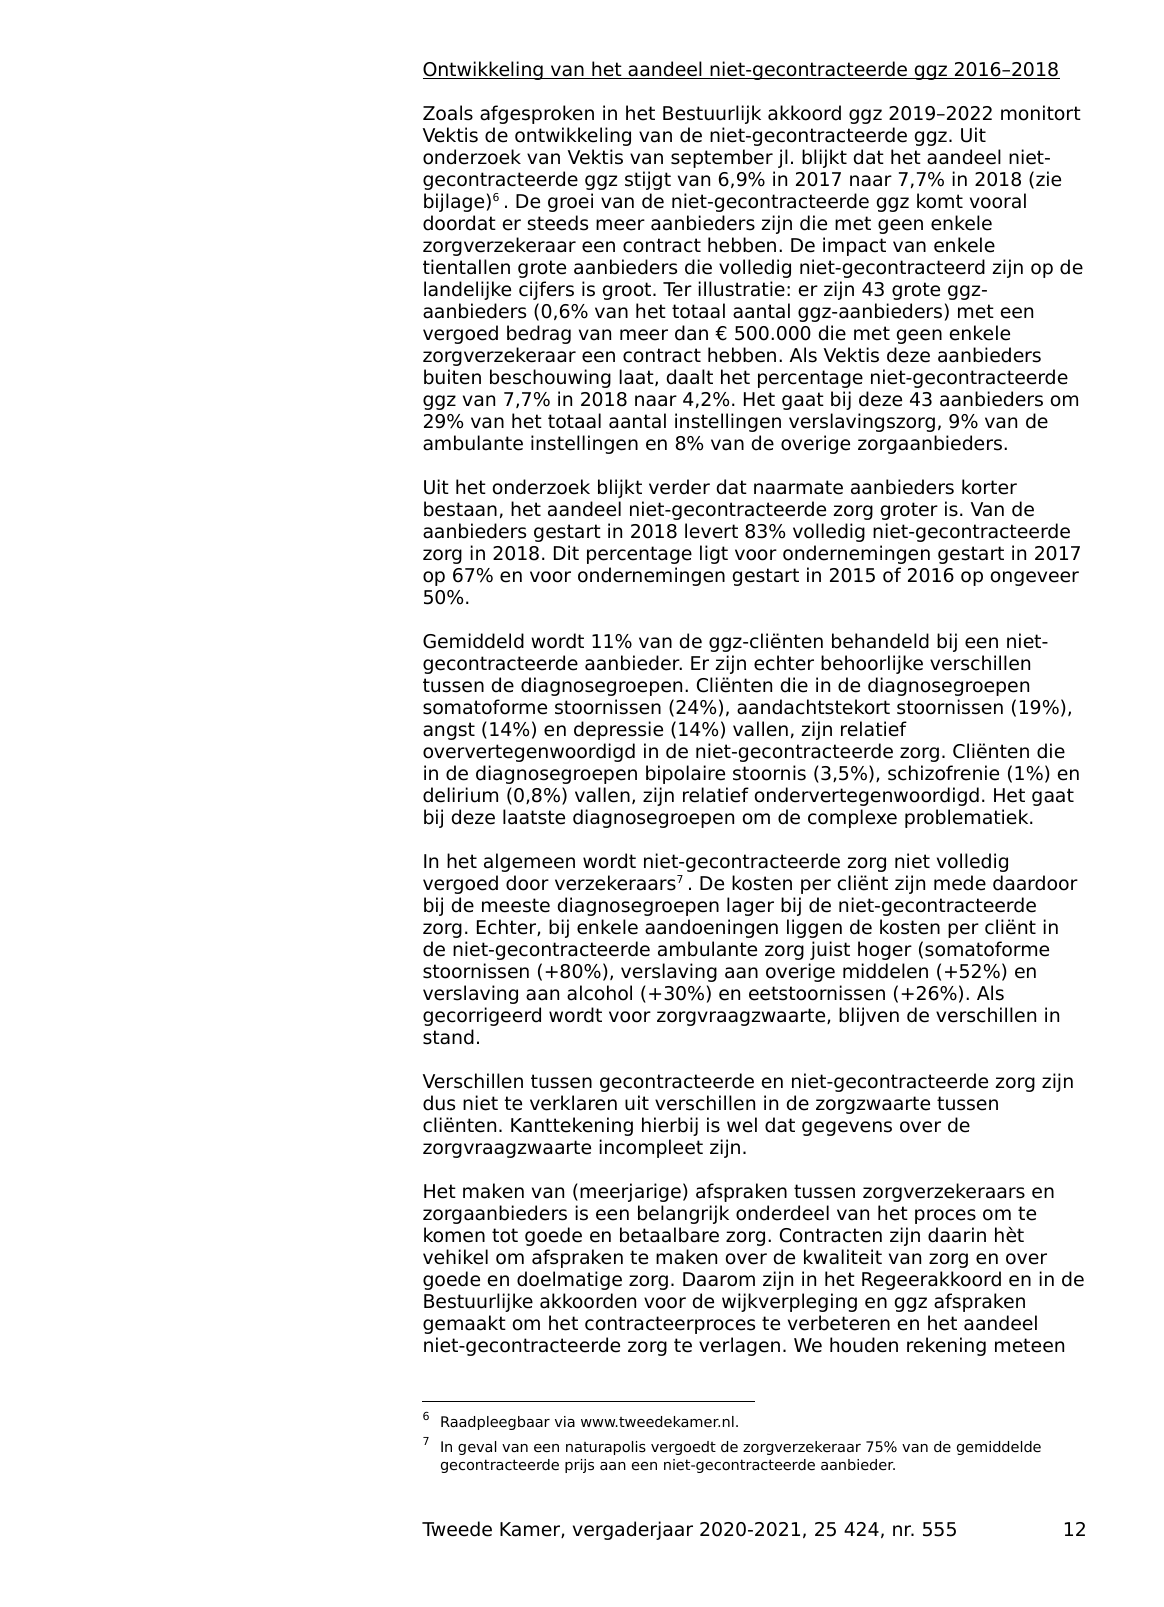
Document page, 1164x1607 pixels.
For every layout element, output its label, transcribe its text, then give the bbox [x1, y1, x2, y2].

text Zoals afgesproken in het Bestuurlijk akkoord ggz 2019–2022 monitort Vektis de ontwikkeling van de niet-gecontracteerde ggz. Uit onderzoek van Vektis van september jl. blijkt dat het aandeel niet-gecontracteerde ggz stijgt van 6,9% in 2017 naar 7,7% in 2018 (zie bijlage). De groei van de niet-gecontracteerde ggz komt vooral doordat er steeds meer aanbieders zijn die met geen enkele zorgverzekeraar een contract hebben. De impact van enkele tientallen grote aanbieders die volledig niet-gecontracteerd zijn op de landelijke cijfers is groot. Ter illustratie: er zijn 43 grote ggz-aanbieders (0,6% van het totaal aantal ggz-aanbieders) met een vergoed bedrag van meer dan € 500.000 die met geen enkele zorgverzekeraar een contract hebben. Als Vektis deze aanbieders buiten beschouwing laat, daalt het percentage niet-gecontracteerde ggz van 7,7% in 2018 naar 4,2%. Het gaat bij deze 43 aanbieders om 29% van het totaal aantal instellingen verslavingszorg, 9% van de ambulante instellingen en 8% van de overige zorgaanbieders. [422, 103, 1087, 455]
text In geval van een naturapolis vergoedt de zorgverzekeraar 75% van de gemiddelde gecontracteerde prijs aan een niet-gecontracteerde aanbieder. [422, 1435, 1087, 1474]
text Raadpleegbaar via www.tweedekamer.nl. [422, 1410, 1087, 1432]
text Het maken van (meerjarige) afspraken tussen zorgverzekeraars en zorgaanbieders is een belangrijk onderdeel van het proces om te komen tot goede en betaalbare zorg. Contracten zijn daarin hèt vehikel om afspraken te maken over de kwaliteit van zorg en over goede en doelmatige zorg. Daarom zijn in het Regeerakkoord en in de Bestuurlijke akkoorden voor de wijkverpleging en ggz afspraken gemaakt om het contracteerproces te verbeteren en het aandeel niet-gecontracteerde zorg te verlagen. We houden rekening meteen [422, 1181, 1087, 1357]
text In het algemeen wordt niet-gecontracteerde zorg niet volledig vergoed door verzekeraars. De kosten per cliënt zijn mede daardoor bij de meeste diagnosegroepen lager bij de niet-gecontracteerde zorg. Echter, bij enkele aandoeningen liggen de kosten per cliënt in de niet-gecontracteerde ambulante zorg juist hoger (somatoforme stoornissen (+80%), verslaving aan overige middelen (+52%) en verslaving aan alcohol (+30%) en eetstoornissen (+26%). Als gecorrigeerd wordt voor zorgvraagzwaarte, blijven de verschillen in stand. [422, 851, 1087, 1049]
text Gemiddeld wordt 11% van de ggz-cliënten behandeld bij een niet-gecontracteerde aanbieder. Er zijn echter behoorlijke verschillen tussen de diagnosegroepen. Cliënten die in de diagnosegroepen somatoforme stoornissen (24%), aandachtstekort stoornissen (19%), angst (14%) en depressie (14%) vallen, zijn relatief oververtegenwoordigd in de niet-gecontracteerde zorg. Cliënten die in de diagnosegroepen bipolaire stoornis (3,5%), schizofrenie (1%) en delirium (0,8%) vallen, zijn relatief ondervertegenwoordigd. Het gaat bij deze laatste diagnosegroepen om de complexe problematiek. [422, 631, 1087, 829]
subtitle Ontwikkeling van het aandeel niet-gecontracteerde ggz 2016–2018 [422, 59, 1087, 81]
text Verschillen tussen gecontracteerde en niet-gecontracteerde zorg zijn dus niet te verklaren uit verschillen in de zorgzwaarte tussen cliënten. Kanttekening hierbij is wel dat gegevens over de zorgvraagzwaarte incompleet zijn. [422, 1071, 1087, 1159]
text Uit het onderzoek blijkt verder dat naarmate aanbieders korter bestaan, het aandeel niet-gecontracteerde zorg groter is. Van de aanbieders gestart in 2018 levert 83% volledig niet-gecontracteerde zorg in 2018. Dit percentage ligt voor ondernemingen gestart in 2017 op 67% en voor ondernemingen gestart in 2015 of 2016 op ongeveer 50%. [422, 477, 1087, 609]
